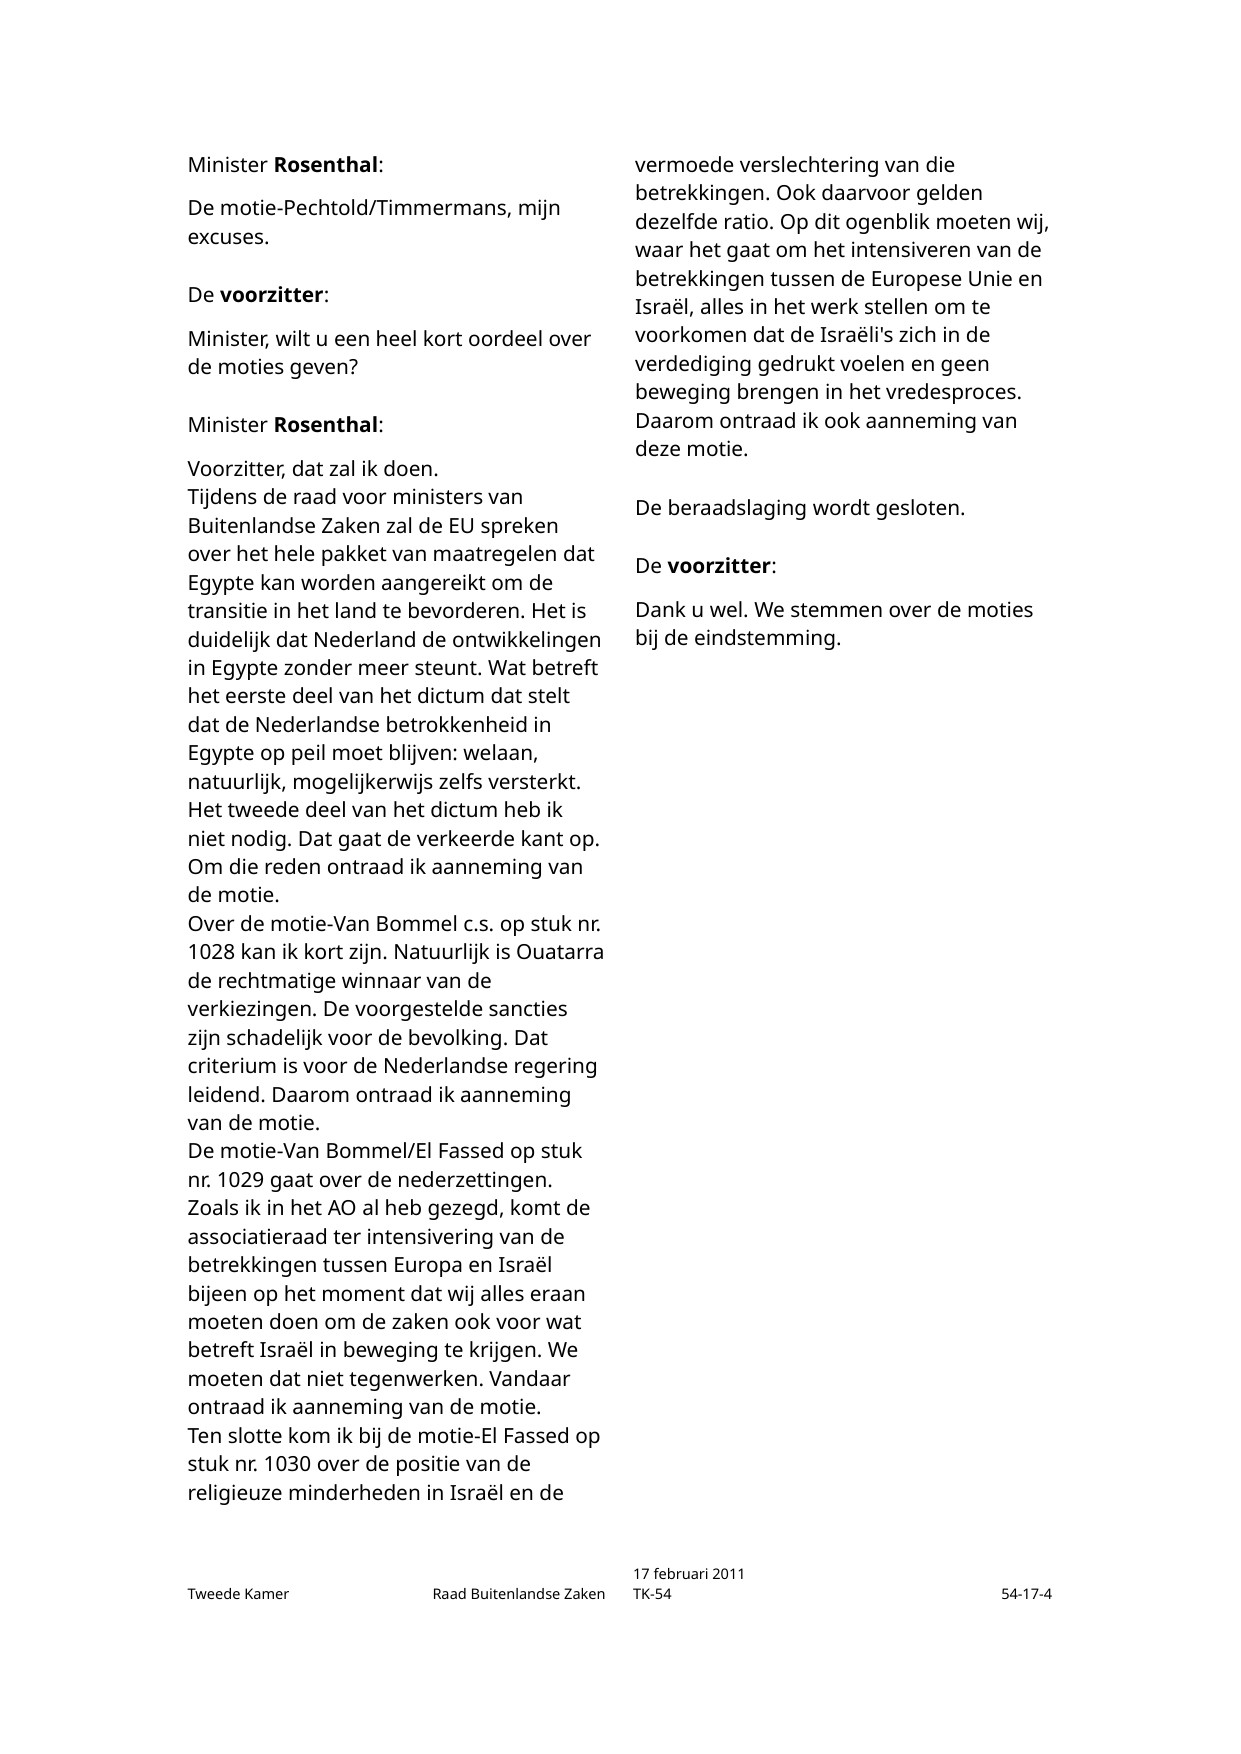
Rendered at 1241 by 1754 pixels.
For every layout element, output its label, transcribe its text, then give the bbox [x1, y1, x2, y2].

text Ten slotte kom ik bij de motie-El Fassed op stuk nr. 1030 over de positie van de religieuze minderheden in Israël en de [187, 1421, 605, 1506]
text De beraadslaging wordt gesloten. [635, 493, 1053, 521]
text Over de motie-Van Bommel c.s. op stuk nr. 1028 kan ik kort zijn. Natuurlijk is Ouatarra de rechtmatige winnaar van de verkiezingen. De voorgestelde sancties zijn schadelijk voor de bevolking. Dat criterium is voor de Nederlandse regering leidend. Daarom ontraad ik aanneming van de motie. [187, 909, 605, 1137]
text De motie-Van Bommel/El Fassed op stuk nr. 1029 gaat over de nederzettingen. Zoals ik in het AO al heb gezegd, komt de associatieraad ter intensivering van de betrekkingen tussen Europa en Israël bijeen op het moment dat wij alles eraan moeten doen om de zaken ook voor wat betreft Israël in beweging te krijgen. We moeten dat niet tegenwerken. Vandaar ontraad ik aanneming van de motie. [187, 1137, 605, 1421]
text Minister Rosenthal: [187, 411, 605, 439]
text Tijdens de raad voor ministers van Buitenlandse Zaken zal de EU spreken over het hele pakket van maatregelen dat Egypte kan worden aangereikt om de transitie in het land te bevorderen. Het is duidelijk dat Nederland de ontwikkelingen in Egypte zonder meer steunt. Wat betreft het eerste deel van het dictum dat stelt dat de Nederlandse betrokkenheid in Egypte op peil moet blijven: welaan, natuurlijk, mogelijkerwijs zelfs versterkt. Het tweede deel van het dictum heb ik niet nodig. Dat gaat de verkeerde kant op. Om die reden ontraad ik aanneming van de motie. [187, 482, 605, 909]
text De motie-Pechtold/Timmermans, mijn excuses. [187, 193, 605, 250]
text De voorzitter: [635, 551, 1053, 580]
text De voorzitter: [187, 280, 605, 309]
text Minister, wilt u een heel kort oordeel over de moties geven? [187, 324, 605, 381]
text Minister Rosenthal: [187, 150, 605, 178]
text Voorzitter, dat zal ik doen. [187, 454, 605, 482]
text vermoede verslechtering van die betrekkingen. Ook daarvoor gelden dezelfde ratio. Op dit ogenblik moeten wij, waar het gaat om het intensiveren van de betrekkingen tussen de Europese Unie en Israël, alles in het werk stellen om te voorkomen dat de Israëli's zich in de verdediging gedrukt voelen en geen beweging brengen in het vredesproces. Daarom ontraad ik ook aanneming van deze motie. [635, 150, 1053, 463]
text Dank u wel. We stemmen over de moties bij de eindstemming. [635, 595, 1053, 652]
